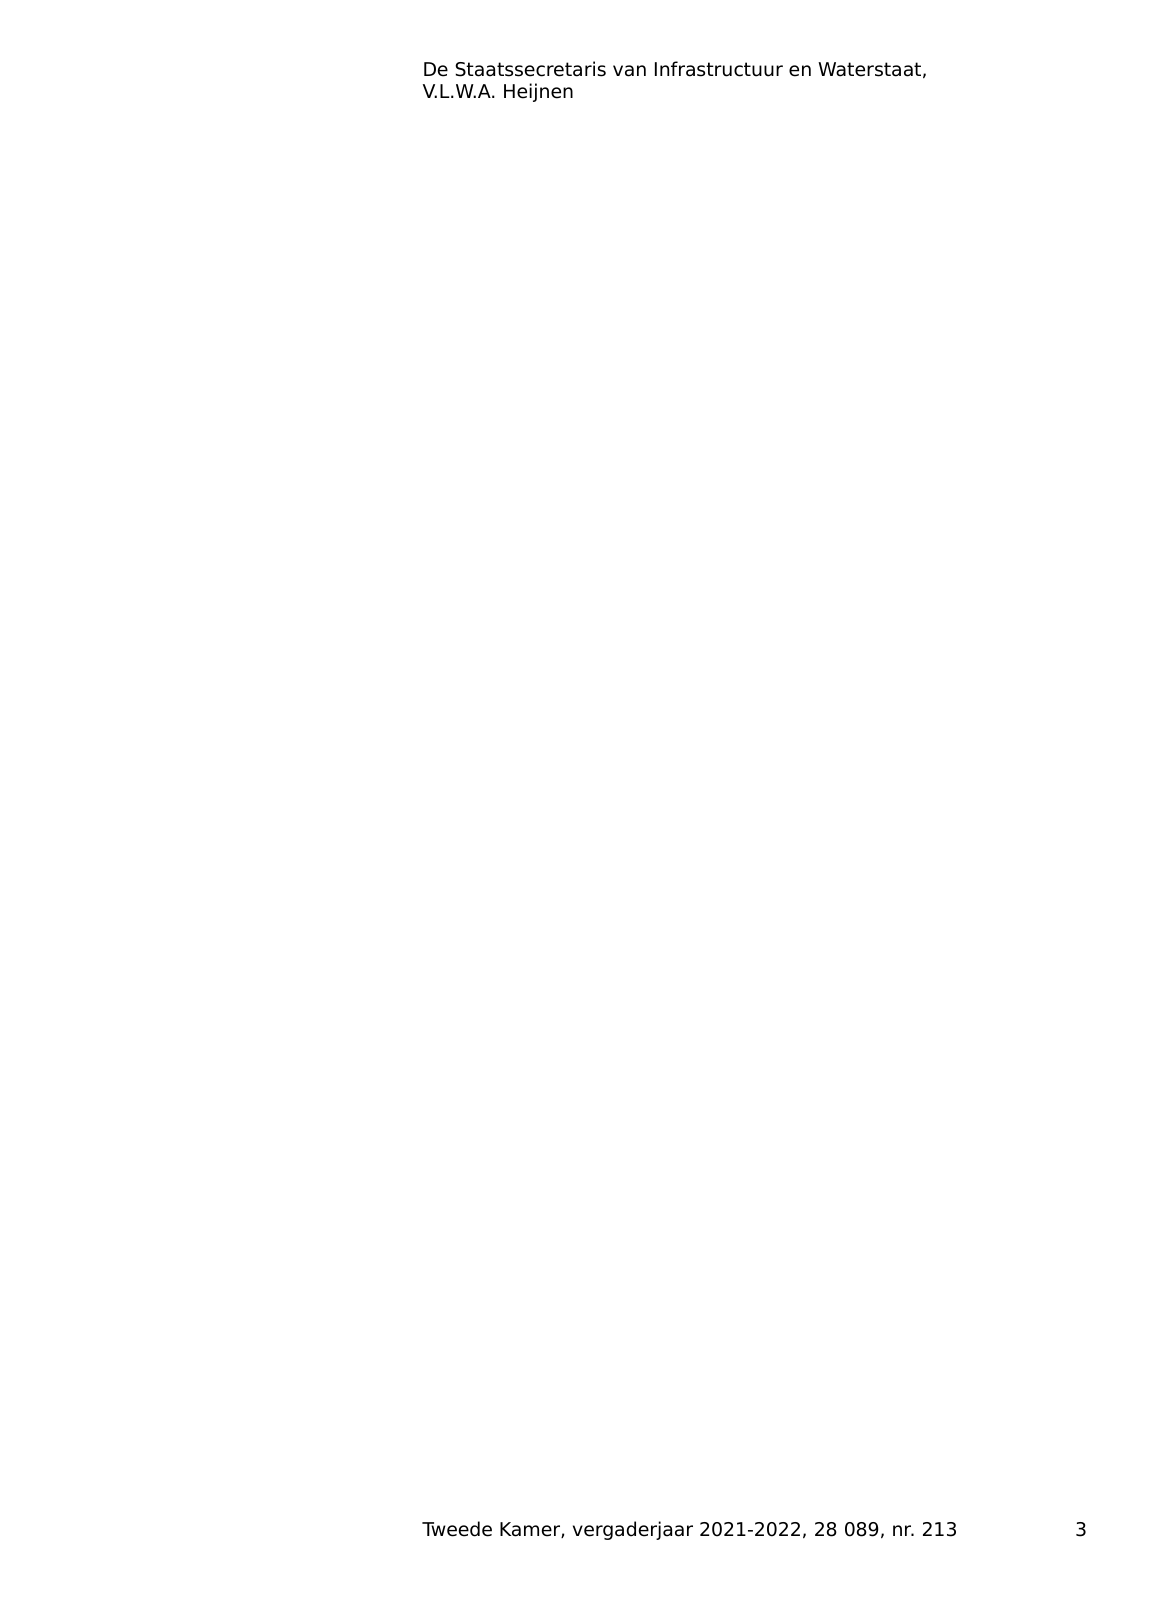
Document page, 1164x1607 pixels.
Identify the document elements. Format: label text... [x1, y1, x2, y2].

text De Staatssecretaris van Infrastructuur en Waterstaat, V.L.W.A. Heijnen [422, 59, 1087, 103]
